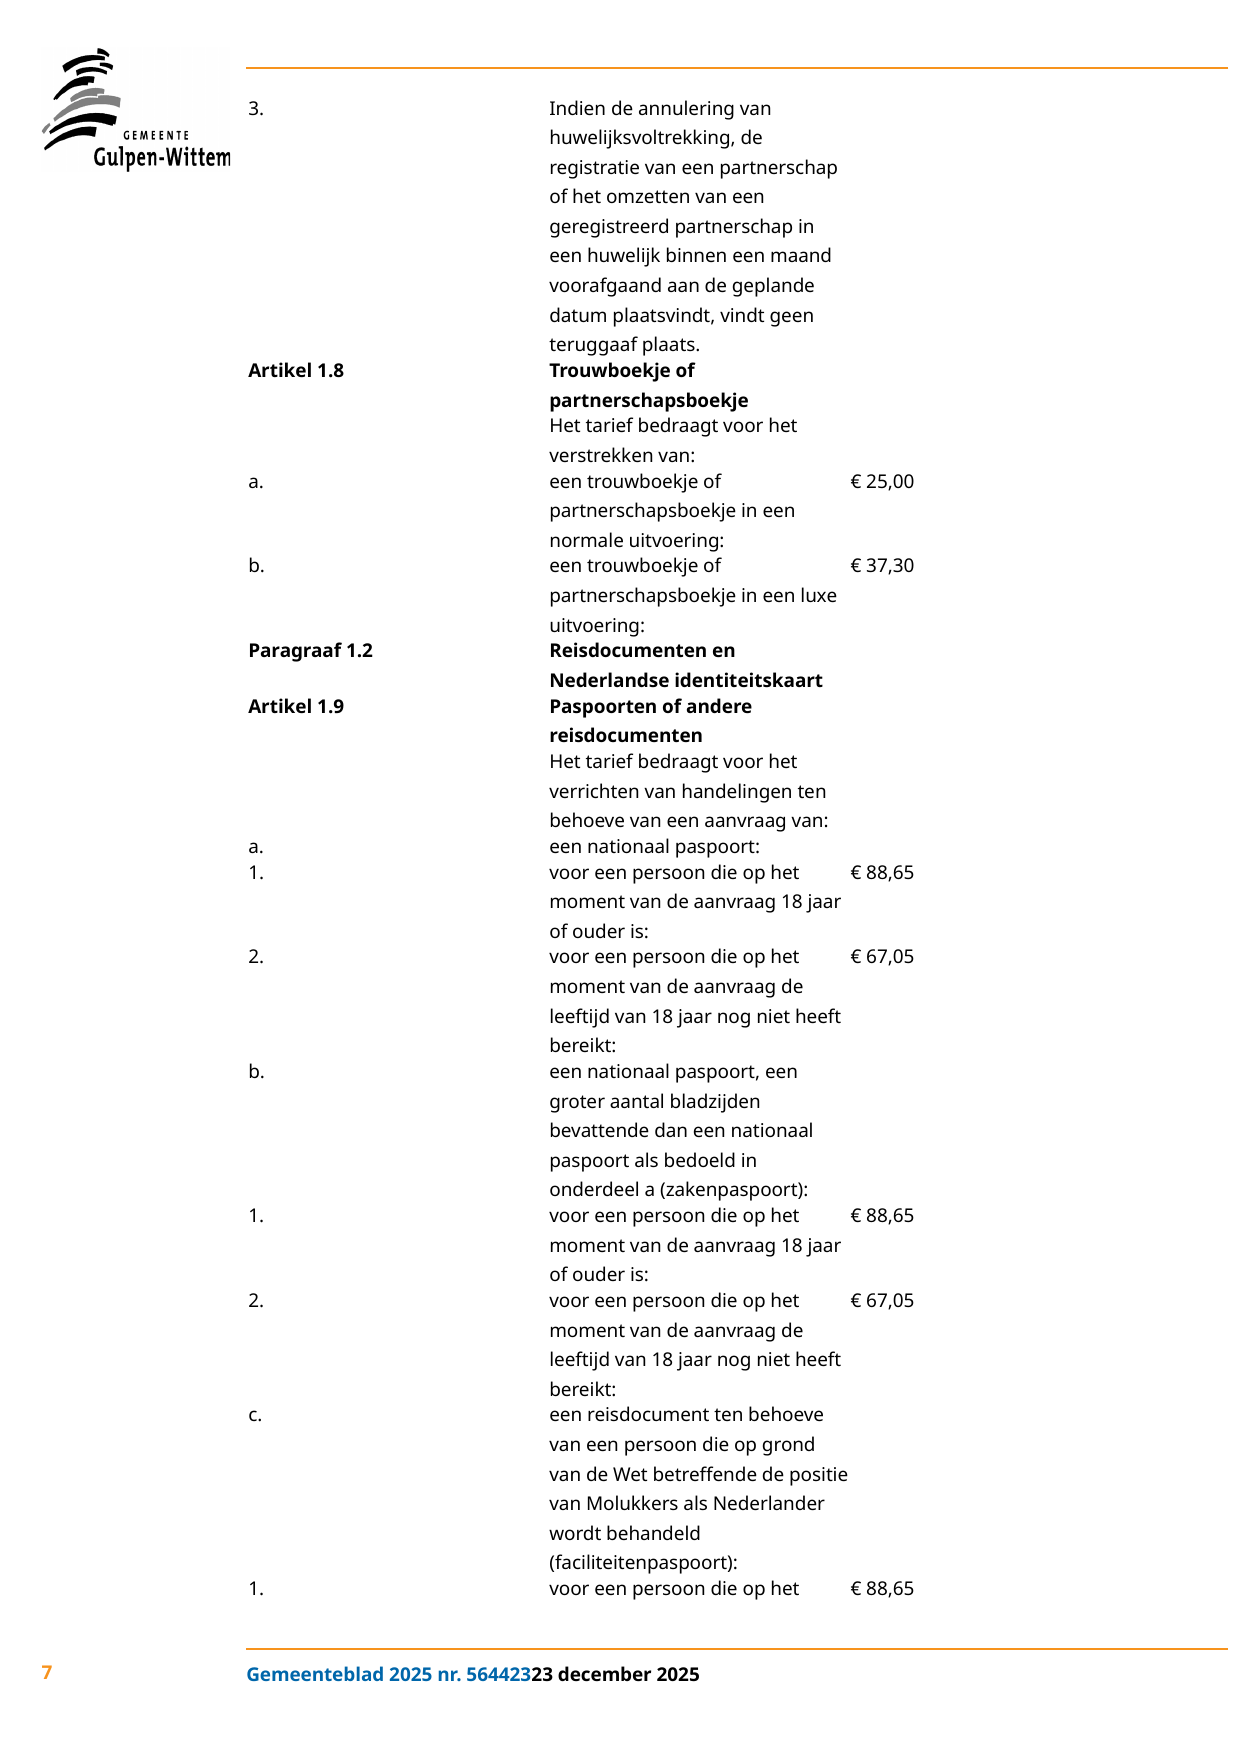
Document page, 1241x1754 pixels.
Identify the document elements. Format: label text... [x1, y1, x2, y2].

table_cell b. [248, 553, 549, 638]
table_cell Paragraaf 1.2 [248, 638, 549, 693]
table_cell b. [248, 1058, 549, 1202]
table_cell [850, 693, 1152, 748]
table_cell c. [248, 1402, 549, 1575]
table_cell Het tarief bedraagt voor het verrichten van handelingen ten behoeve van een aanvraag van: [549, 748, 850, 833]
table_cell [850, 1058, 1152, 1202]
table_cell voor een persoon die op het moment van de aanvraag 18 jaar of ouder is: [549, 1202, 850, 1287]
table_cell 1. [248, 859, 549, 944]
table_cell Het tarief bedraagt voor het verstrekken van: [549, 413, 850, 468]
table_cell [850, 748, 1152, 833]
table_cell [850, 357, 1152, 412]
table_cell Trouwboekje of partnerschapsboekje [549, 357, 850, 412]
table_cell € 37,30 [850, 553, 1152, 638]
table_cell een nationaal paspoort, een groter aantal bladzijden bevattende dan een nationaal paspoort als bedoeld in onderdeel a (zakenpaspoort): [549, 1058, 850, 1202]
table_cell € 67,05 [850, 944, 1152, 1058]
table_cell Paspoorten of andere reisdocumenten [549, 693, 850, 748]
table_cell 2. [248, 944, 549, 1058]
table_cell € 67,05 [850, 1287, 1152, 1402]
table_cell 2. [248, 1287, 549, 1402]
table_cell een reisdocument ten behoeve van een persoon die op grond van de Wet betreffende de positie van Molukkers als Nederlander wordt behandeld (faciliteitenpaspoort): [549, 1402, 850, 1575]
table_cell voor een persoon die op het moment van de aanvraag 18 jaar of ouder is: [549, 859, 850, 944]
table_cell [850, 95, 1152, 357]
table_cell Artikel 1.9 [248, 693, 549, 748]
table_cell € 88,65 [850, 859, 1152, 944]
table_cell 3. [248, 95, 549, 357]
table_cell [850, 413, 1152, 468]
table_cell [248, 748, 549, 833]
table_cell [850, 1402, 1152, 1575]
table_cell een nationaal paspoort: [549, 833, 850, 859]
table_cell € 88,65 [850, 1575, 1152, 1601]
picture [41, 47, 231, 172]
table_cell Artikel 1.8 [248, 357, 549, 412]
table_cell [850, 833, 1152, 859]
table_cell [248, 413, 549, 468]
table_cell [850, 638, 1152, 693]
table_cell een trouwboekje of partnerschapsboekje in een luxe uitvoering: [549, 553, 850, 638]
table_cell Indien de annulering van huwelijksvoltrekking, de registratie van een partnerschap of het omzetten van een geregistreerd partnerschap in een huwelijk binnen een maand voorafgaand aan de geplande datum plaatsvindt, vindt geen teruggaaf plaats. [549, 95, 850, 357]
table_cell 1. [248, 1575, 549, 1601]
table_cell € 25,00 [850, 468, 1152, 553]
table_cell Reisdocumenten en Nederlandse identiteitskaart [549, 638, 850, 693]
table_cell 1. [248, 1202, 549, 1287]
table_cell voor een persoon die op het [549, 1575, 850, 1601]
table_cell voor een persoon die op het moment van de aanvraag de leeftijd van 18 jaar nog niet heeft bereikt: [549, 1287, 850, 1402]
table_cell a. [248, 833, 549, 859]
table_cell voor een persoon die op het moment van de aanvraag de leeftijd van 18 jaar nog niet heeft bereikt: [549, 944, 850, 1058]
table_cell a. [248, 468, 549, 553]
table_cell € 88,65 [850, 1202, 1152, 1287]
table_cell een trouwboekje of partnerschapsboekje in een normale uitvoering: [549, 468, 850, 553]
